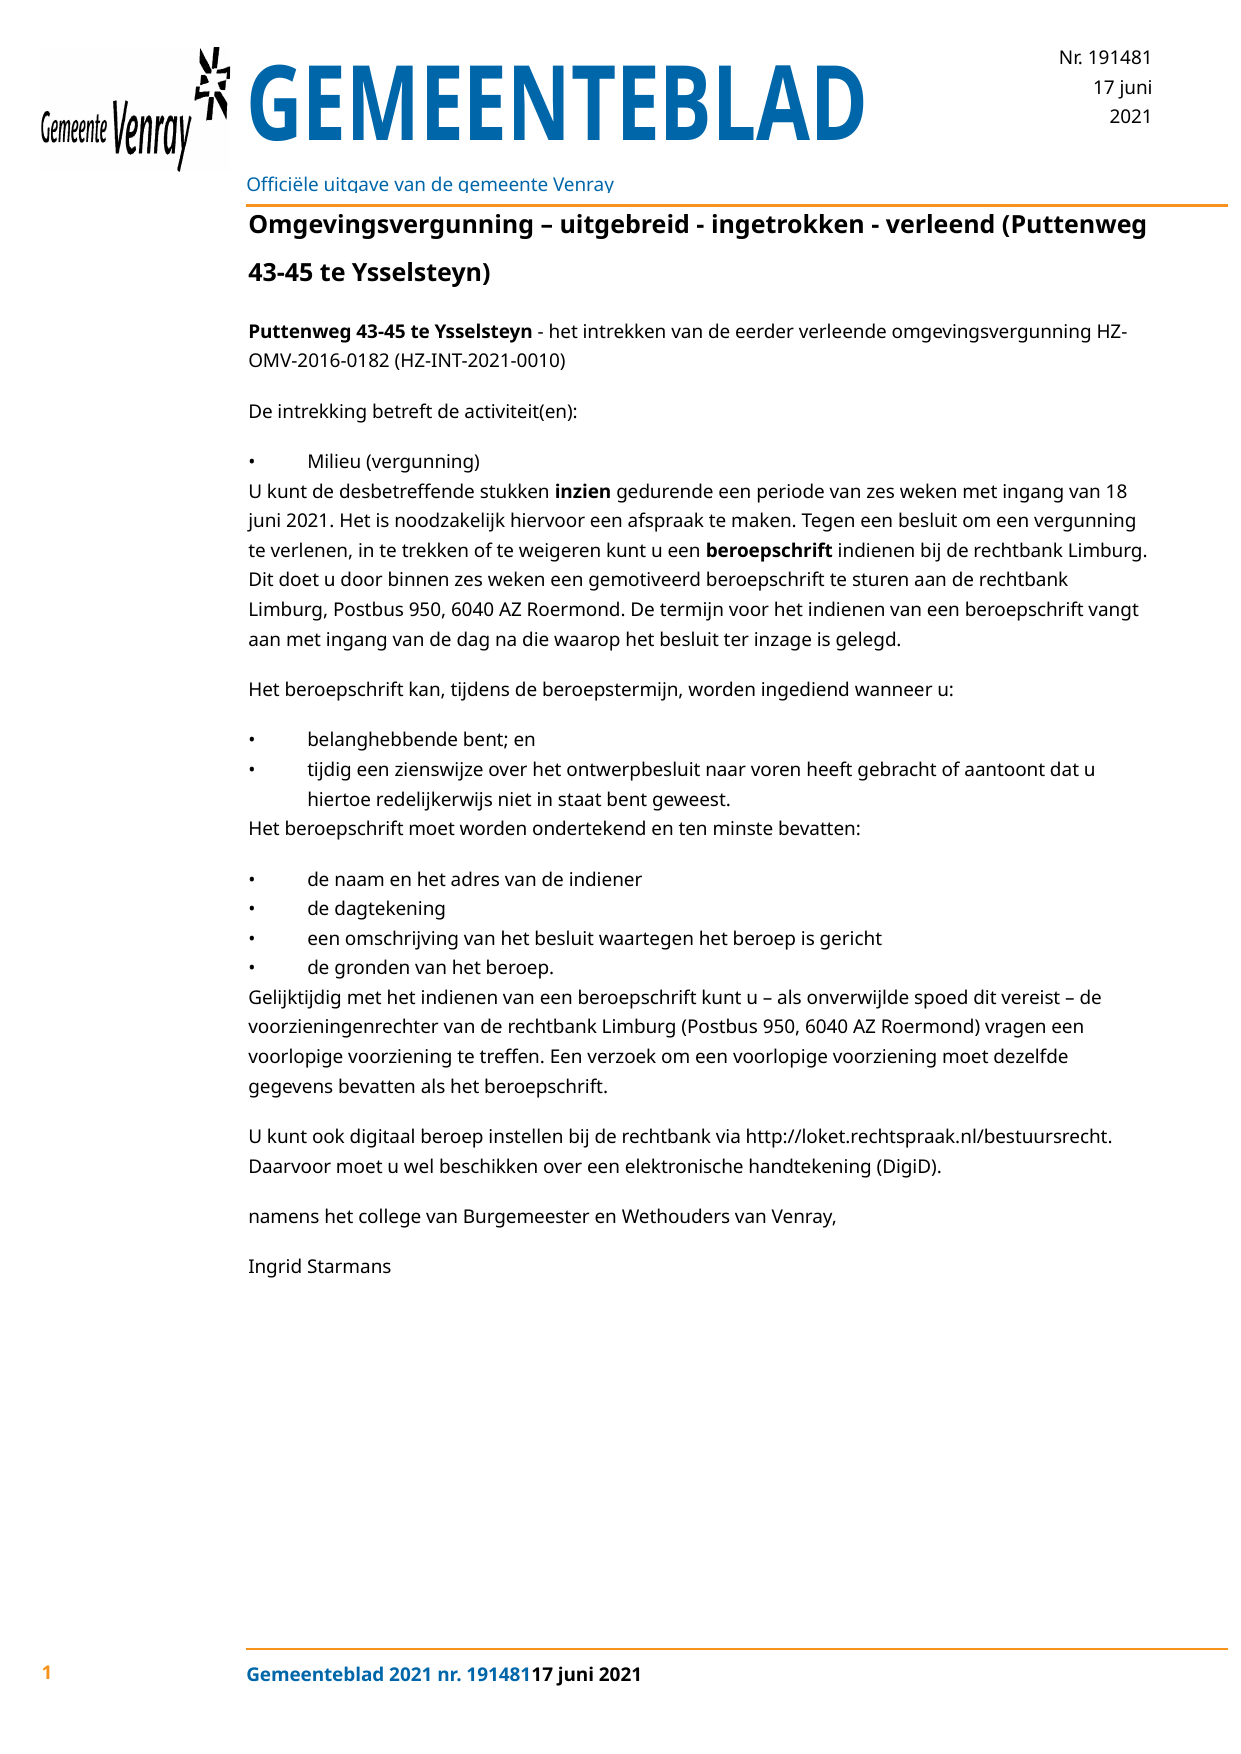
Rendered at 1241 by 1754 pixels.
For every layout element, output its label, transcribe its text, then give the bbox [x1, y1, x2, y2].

text Puttenweg 43-45 te Ysselsteyn - het intrekken van de eerder verleende omgevingsvergunning HZ-OMV-2016-0182 (HZ-INT-2021-0010) [248, 318, 1152, 373]
list belanghebbende bent; en [248, 727, 1152, 752]
list tijdig een zienswijze over het ontwerpbesluit naar voren heeft gebracht of aantoont dat u hiertoe redelijkerwijs niet in staat bent geweest. [248, 756, 1152, 812]
text namens het college van Burgemeester en Wethouders van Venray, [248, 1203, 1152, 1229]
list de dagtekening [248, 895, 1152, 921]
list een omschrijving van het besluit waartegen het beroep is gericht [248, 925, 1152, 951]
text Omgevingsvergunning – uitgebreid - ingetrokken - verleend (Puttenweg 43-45 te Ysselsteyn) [248, 207, 1152, 288]
text U kunt ook digitaal beroep instellen bij de rechtbank via http://loket.rechtspraak.nl/bestuursrecht. Daarvoor moet u wel beschikken over een elektronische handtekening (DigiD). [248, 1123, 1152, 1179]
text Het beroepschrift moet worden ondertekend en ten minste bevatten: [248, 815, 1152, 841]
picture [41, 47, 231, 172]
list de naam en het adres van de indiener [248, 866, 1152, 892]
text De intrekking betreft de activiteit(en): [248, 398, 1152, 424]
text Het beroepschrift kan, tijdens de beroepstermijn, worden ingediend wanneer u: [248, 676, 1152, 702]
text Ingrid Starmans [248, 1254, 1152, 1279]
text Gelijktijdig met het indienen van een beroepschrift kunt u – als onverwijlde spoed dit vereist – de voorzieningenrechter van de rechtbank Limburg (Postbus 950, 6040 AZ Roermond) vragen een voorlopige voorziening te treffen. Een verzoek om een voorlopige voorziening moet dezelfde gegevens bevatten als het beroepschrift. [248, 984, 1152, 1099]
list de gronden van het beroep. [248, 954, 1152, 980]
list Milieu (vergunning) [248, 448, 1152, 474]
text U kunt de desbetreffende stukken inzien gedurende een periode van zes weken met ingang van 18 juni 2021. Het is noodzakelijk hiervoor een afspraak te maken. Tegen een besluit om een vergunning te verlenen, in te trekken of te weigeren kunt u een beroepschrift indienen bij de rechtbank Limburg. Dit doet u door binnen zes weken een gemotiveerd beroepschrift te sturen aan de rechtbank Limburg, Postbus 950, 6040 AZ Roermond. De termijn voor het indienen van een beroepschrift vangt aan met ingang van de dag na die waarop het besluit ter inzage is gelegd. [248, 478, 1152, 652]
